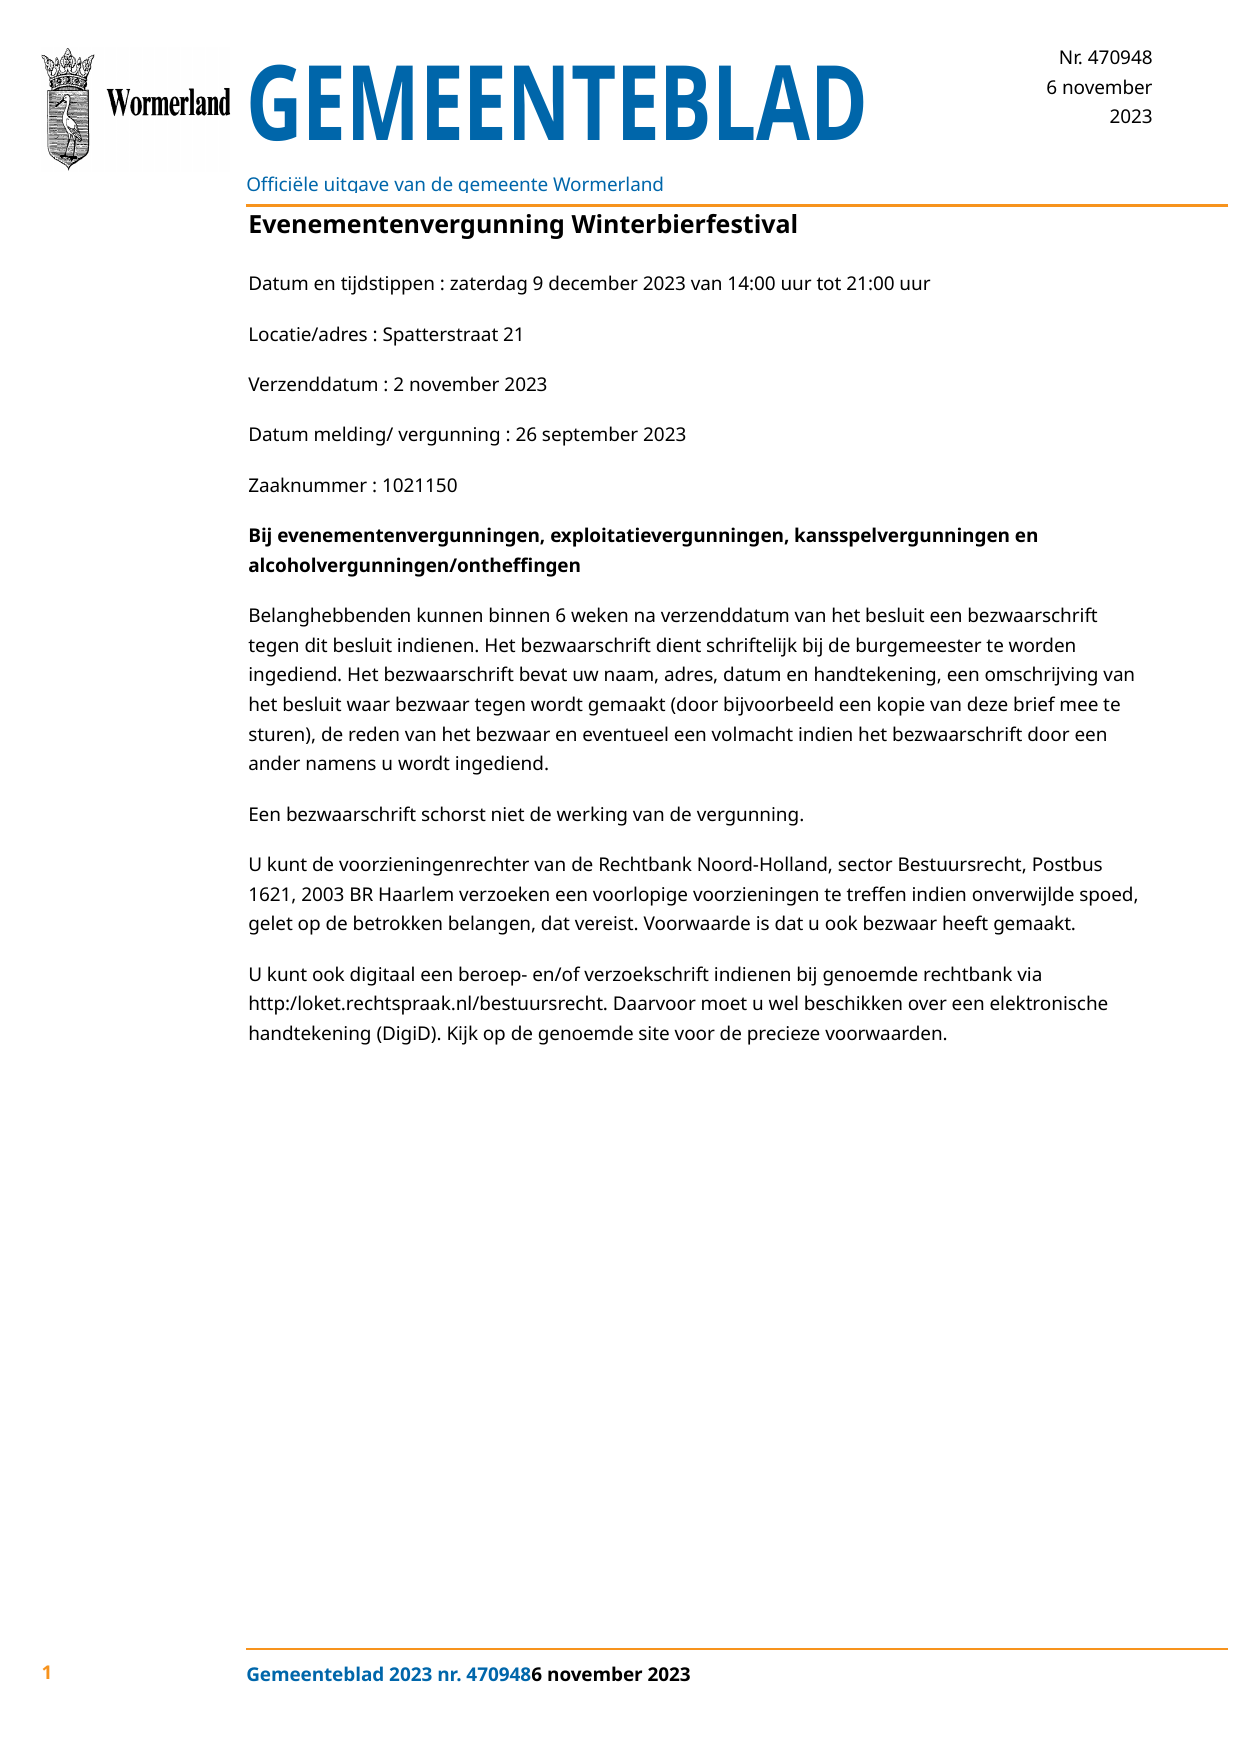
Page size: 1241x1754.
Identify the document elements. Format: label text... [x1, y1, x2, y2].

text Verzenddatum : 2 november 2023 [248, 371, 1152, 397]
text U kunt ook digitaal een beroep- en/of verzoekschrift indienen bij genoemde rechtbank via http:/loket.rechtspraak.nl/bestuursrecht. Daarvoor moet u wel beschikken over een elektronische handtekening (DigiD). Kijk op de genoemde site voor de precieze voorwaarden. [248, 961, 1152, 1046]
text Locatie/adres : Spatterstraat 21 [248, 321, 1152, 346]
text Evenementenvergunning Winterbierfestival [248, 207, 1152, 241]
text Datum melding/ vergunning : 26 september 2023 [248, 422, 1152, 447]
text U kunt de voorzieningenrechter van de Rechtbank Noord-Holland, sector Bestuursrecht, Postbus 1621, 2003 BR Haarlem verzoeken een voorlopige voorzieningen te treffen indien onverwijlde spoed, gelet op de betrokken belangen, dat vereist. Voorwaarde is dat u ook bezwaar heeft gemaakt. [248, 851, 1152, 936]
text Datum en tijdstippen : zaterdag 9 december 2023 van 14:00 uur tot 21:00 uur [248, 270, 1152, 296]
text Bij evenementenvergunningen, exploitatievergunningen, kansspelvergunningen en alcoholvergunningen/ontheffingen [248, 522, 1152, 578]
text Belanghebbenden kunnen binnen 6 weken na verzenddatum van het besluit een bezwaarschrift tegen dit besluit indienen. Het bezwaarschrift dient schriftelijk bij de burgemeester te worden ingediend. Het bezwaarschrift bevat uw naam, adres, datum en handtekening, een omschrijving van het besluit waar bezwaar tegen wordt gemaakt (door bijvoorbeeld een kopie van deze brief mee te sturen), de reden van het bezwaar en eventueel een volmacht indien het bezwaarschrift door een ander namens u wordt ingediend. [248, 602, 1152, 776]
picture [41, 47, 231, 172]
text Een bezwaarschrift schorst niet de werking van de vergunning. [248, 801, 1152, 826]
text Zaaknummer : 1021150 [248, 472, 1152, 498]
